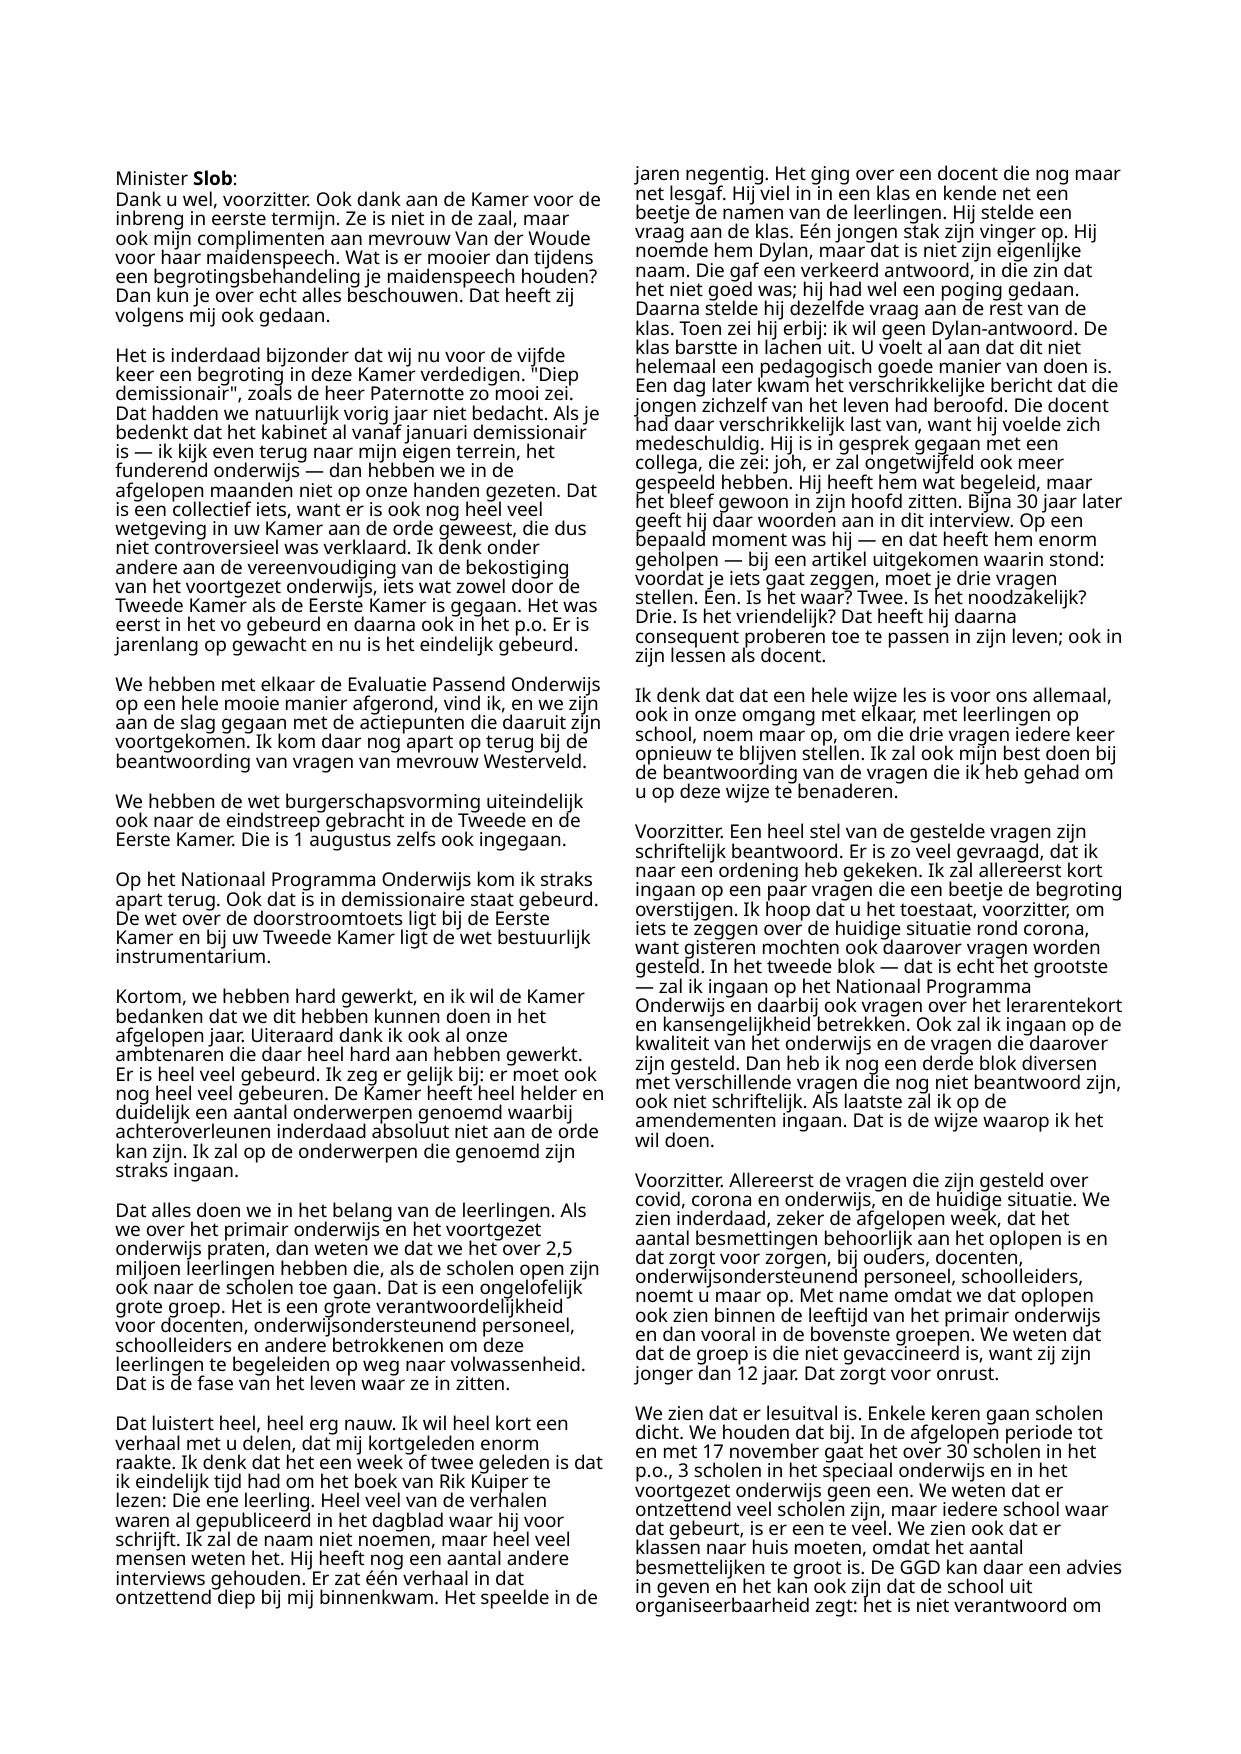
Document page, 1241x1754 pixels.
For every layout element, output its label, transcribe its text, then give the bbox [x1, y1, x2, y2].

text Dat alles doen we in het belang van de leerlingen. Als we over het primair onderwijs en het voortgezet onderwijs praten, dan weten we dat we het over 2,5 miljoen leerlingen hebben die, als de scholen open zijn ook naar de scholen toe gaan. Dat is een ongelofelijk grote groep. Het is een grote verantwoordelijkheid voor docenten, onderwijsondersteunend personeel, schoolleiders en andere betrokkenen om deze leerlingen te begeleiden op weg naar volwassenheid. Dat is de fase van het leven waar ze in zitten. [115, 1202, 605, 1394]
text Kortom, we hebben hard gewerkt, en ik wil de Kamer bedanken dat we dit hebben kunnen doen in het afgelopen jaar. Uiteraard dank ik ook al onze ambtenaren die daar heel hard aan hebben gewerkt. Er is heel veel gebeurd. Ik zeg er gelijk bij: er moet ook nog heel veel gebeuren. De Kamer heeft heel helder en duidelijk een aantal onderwerpen genoemd waarbij achteroverleunen inderdaad absoluut niet aan de orde kan zijn. Ik zal op de onderwerpen die genoemd zijn straks ingaan. [115, 988, 605, 1181]
text Ik denk dat dat een hele wijze les is voor ons allemaal, ook in onze omgang met elkaar, met leerlingen op school, noem maar op, om die drie vragen iedere keer opnieuw te blijven stellen. Ik zal ook mijn best doen bij de beantwoording van de vragen die ik heb gehad om u op deze wijze te benaderen. [635, 687, 1125, 803]
text Minister Slob: [115, 165, 605, 191]
text Voorzitter. Allereerst de vragen die zijn gesteld over covid, corona en onderwijs, en de huidige situatie. We zien inderdaad, zeker de afgelopen week, dat het aantal besmettingen behoorlijk aan het oplopen is en dat zorgt voor zorgen, bij ouders, docenten, onderwijsondersteunend personeel, schoolleiders, noemt u maar op. Met name omdat we dat oplopen ook zien binnen de leeftijd van het primair onderwijs en dan vooral in de bovenste groepen. We weten dat dat de groep is die niet gevaccineerd is, want zij zijn jonger dan 12 jaar. Dat zorgt voor onrust. [635, 1172, 1125, 1384]
text We zien dat er lesuitval is. Enkele keren gaan scholen dicht. We houden dat bij. In de afgelopen periode tot en met 17 november gaat het over 30 scholen in het p.o., 3 scholen in het speciaal onderwijs en in het voortgezet onderwijs geen een. We weten dat er ontzettend veel scholen zijn, maar iedere school waar dat gebeurt, is er een te veel. We zien ook dat er klassen naar huis moeten, omdat het aantal besmettelijken te groot is. De GGD kan daar een advies in geven en het kan ook zijn dat de school uit organiseerbaarheid zegt: het is niet verantwoord om [635, 1404, 1125, 1616]
text Dat luistert heel, heel erg nauw. Ik wil heel kort een verhaal met u delen, dat mij kortgeleden enorm raakte. Ik denk dat het een week of twee geleden is dat ik eindelijk tijd had om het boek van Rik Kuiper te lezen: Die ene leerling. Heel veel van de verhalen waren al gepubliceerd in het dagblad waar hij voor schrijft. Ik zal de naam niet noemen, maar heel veel mensen weten het. Hij heeft nog een aantal andere interviews gehouden. Er zat één verhaal in dat ontzettend diep bij mij binnenkwam. Het speelde in de [115, 1415, 605, 1608]
text We hebben met elkaar de Evaluatie Passend Onderwijs op een hele mooie manier afgerond, vind ik, en we zijn aan de slag gegaan met de actiepunten die daaruit zijn voortgekomen. Ik kom daar nog apart op terug bij de beantwoording van vragen van mevrouw Westerveld. [115, 676, 605, 772]
text Dank u wel, voorzitter. Ook dank aan de Kamer voor de inbreng in eerste termijn. Ze is niet in de zaal, maar ook mijn complimenten aan mevrouw Van der Woude voor haar maidenspeech. Wat is er mooier dan tijdens een begrotingsbehandeling je maidenspeech houden? Dan kun je over echt alles beschouwen. Dat heeft zij volgens mij ook gedaan. [115, 191, 605, 326]
text We hebben de wet burgerschapsvorming uiteindelijk ook naar de eindstreep gebracht in de Tweede en de Eerste Kamer. Die is 1 augustus zelfs ook ingegaan. [115, 793, 605, 851]
text Op het Nationaal Programma Onderwijs kom ik straks apart terug. Ook dat is in demissionaire staat gebeurd. De wet over de doorstroomtoets ligt bij de Eerste Kamer en bij uw Tweede Kamer ligt de wet bestuurlijk instrumentarium. [115, 871, 605, 968]
text jaren negentig. Het ging over een docent die nog maar net lesgaf. Hij viel in in een klas en kende net een beetje de namen van de leerlingen. Hij stelde een vraag aan de klas. Eén jongen stak zijn vinger op. Hij noemde hem Dylan, maar dat is niet zijn eigenlijke naam. Die gaf een verkeerd antwoord, in die zin dat het niet goed was; hij had wel een poging gedaan. Daarna stelde hij dezelfde vraag aan de rest van de klas. Toen zei hij erbij: ik wil geen Dylan-antwoord. De klas barstte in lachen uit. U voelt al aan dat dit niet helemaal een pedagogisch goede manier van doen is. Een dag later kwam het verschrikkelijke bericht dat die jongen zichzelf van het leven had beroofd. Die docent had daar verschrikkelijk last van, want hij voelde zich medeschuldig. Hij is in gesprek gegaan met een collega, die zei: joh, er zal ongetwijfeld ook meer gespeeld hebben. Hij heeft hem wat begeleid, maar het bleef gewoon in zijn hoofd zitten. Bijna 30 jaar later geeft hij daar woorden aan in dit interview. Op een bepaald moment was hij — en dat heeft hem enorm geholpen — bij een artikel uitgekomen waarin stond: voordat je iets gaat zeggen, moet je drie vragen stellen. Een. Is het waar? Twee. Is het noodzakelijk? Drie. Is het vriendelijk? Dat heeft hij daarna consequent proberen toe te passen in zijn leven; ook in zijn lessen als docent. [635, 165, 1125, 666]
text Voorzitter. Een heel stel van de gestelde vragen zijn schriftelijk beantwoord. Er is zo veel gevraagd, dat ik naar een ordening heb gekeken. Ik zal allereerst kort ingaan op een paar vragen die een beetje de begroting overstijgen. Ik hoop dat u het toestaat, voorzitter, om iets te zeggen over de huidige situatie rond corona, want gisteren mochten ook daarover vragen worden gesteld. In het tweede blok — dat is echt het grootste — zal ik ingaan op het Nationaal Programma Onderwijs en daarbij ook vragen over het lerarentekort en kansengelijkheid betrekken. Ook zal ik ingaan op de kwaliteit van het onderwijs en de vragen die daarover zijn gesteld. Dan heb ik nog een derde blok diversen met verschillende vragen die nog niet beantwoord zijn, ook niet schriftelijk. Als laatste zal ik op de amendementen ingaan. Dat is de wijze waarop ik het wil doen. [635, 823, 1125, 1151]
text Het is inderdaad bijzonder dat wij nu voor de vijfde keer een begroting in deze Kamer verdedigen. "Diep demissionair", zoals de heer Paternotte zo mooi zei. Dat hadden we natuurlijk vorig jaar niet bedacht. Als je bedenkt dat het kabinet al vanaf januari demissionair is — ik kijk even terug naar mijn eigen terrein, het funderend onderwijs — dan hebben we in de afgelopen maanden niet op onze handen gezeten. Dat is een collectief iets, want er is ook nog heel veel wetgeving in uw Kamer aan de orde geweest, die dus niet controversieel was verklaard. Ik denk onder andere aan de vereenvoudiging van de bekostiging van het voortgezet onderwijs, iets wat zowel door de Tweede Kamer als de Eerste Kamer is gegaan. Het was eerst in het vo gebeurd en daarna ook in het p.o. Er is jarenlang op gewacht en nu is het eindelijk gebeurd. [115, 347, 605, 655]
